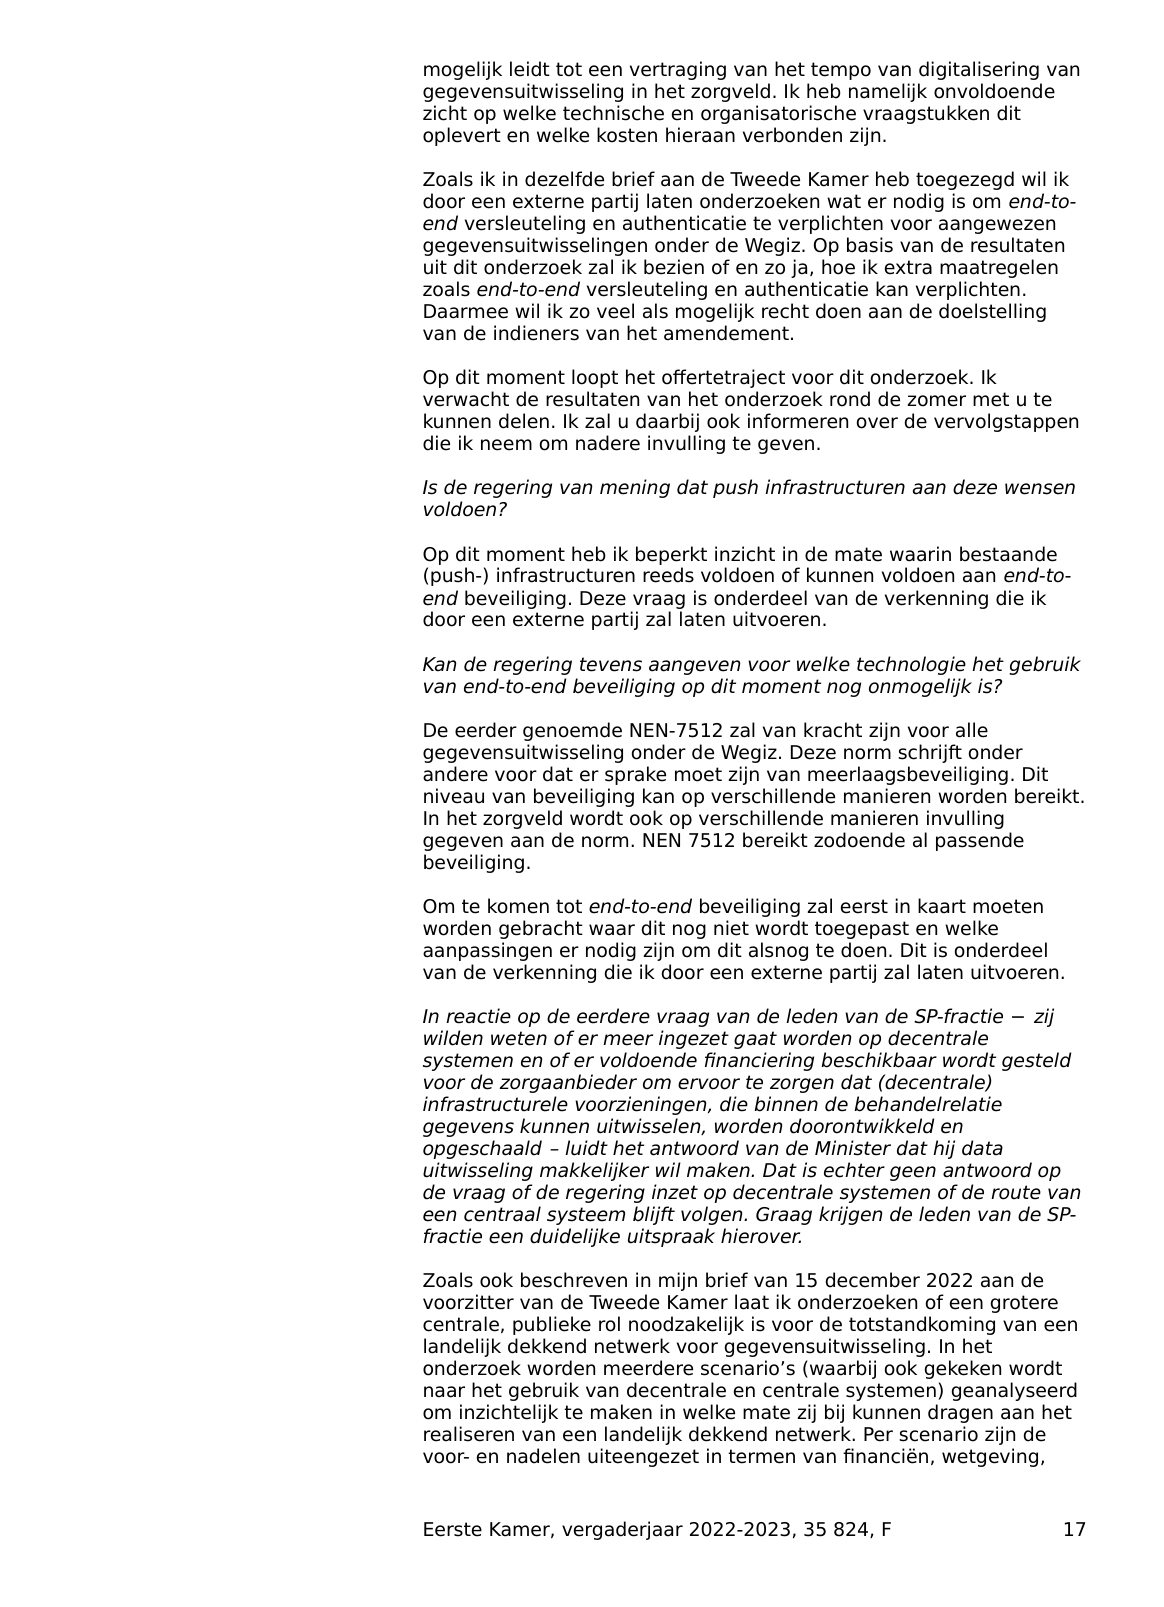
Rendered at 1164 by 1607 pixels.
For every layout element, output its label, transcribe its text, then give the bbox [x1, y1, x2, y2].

text Kan de regering tevens aangeven voor welke technologie het gebruik van end-to-end beveiliging op dit moment nog onmogelijk is? [422, 653, 1087, 697]
text Is de regering van mening dat push infrastructuren aan deze wensen voldoen? [422, 477, 1087, 521]
text Op dit moment heb ik beperkt inzicht in de mate waarin bestaande (push-) infrastructuren reeds voldoen of kunnen voldoen aan end-to-end beveiliging. Deze vraag is onderdeel van de verkenning die ik door een externe partij zal laten uitvoeren. [422, 543, 1087, 631]
text Op dit moment loopt het offertetraject voor dit onderzoek. Ik verwacht de resultaten van het onderzoek rond de zomer met u te kunnen delen. Ik zal u daarbij ook informeren over de vervolgstappen die ik neem om nadere invulling te geven. [422, 367, 1087, 455]
text De eerder genoemde NEN-7512 zal van kracht zijn voor alle gegevensuitwisseling onder de Wegiz. Deze norm schrijft onder andere voor dat er sprake moet zijn van meerlaagsbeveiliging. Dit niveau van beveiliging kan op verschillende manieren worden bereikt. In het zorgveld wordt ook op verschillende manieren invulling gegeven aan de norm. NEN 7512 bereikt zodoende al passende beveiliging. [422, 720, 1087, 873]
text In reactie op de eerdere vraag van de leden van de SP-fractie − zij wilden weten of er meer ingezet gaat worden op decentrale systemen en of er voldoende financiering beschikbaar wordt gesteld voor de zorgaanbieder om ervoor te zorgen dat (decentrale) infrastructurele voorzieningen, die binnen de behandelrelatie gegevens kunnen uitwisselen, worden doorontwikkeld en opgeschaald – luidt het antwoord van de Minister dat hij data uitwisseling makkelijker wil maken. Dat is echter geen antwoord op de vraag of de regering inzet op decentrale systemen of de route van een centraal systeem blijft volgen. Graag krijgen de leden van de SP-fractie een duidelijke uitspraak hierover. [422, 1006, 1087, 1248]
text Om te komen tot end-to-end beveiliging zal eerst in kaart moeten worden gebracht waar dit nog niet wordt toegepast en welke aanpassingen er nodig zijn om dit alsnog te doen. Dit is onderdeel van de verkenning die ik door een externe partij zal laten uitvoeren. [422, 896, 1087, 984]
text Zoals ook beschreven in mijn brief van 15 december 2022 aan de voorzitter van de Tweede Kamer laat ik onderzoeken of een grotere centrale, publieke rol noodzakelijk is voor de totstandkoming van een landelijk dekkend netwerk voor gegevensuitwisseling. In het onderzoek worden meerdere scenario’s (waarbij ook gekeken wordt naar het gebruik van decentrale en centrale systemen) geanalyseerd om inzichtelijk te maken in welke mate zij bij kunnen dragen aan het realiseren van een landelijk dekkend netwerk. Per scenario zijn de voor- en nadelen uiteengezet in termen van financiën, wetgeving, [422, 1270, 1087, 1468]
text Zoals ik in dezelfde brief aan de Tweede Kamer heb toegezegd wil ik door een externe partij laten onderzoeken wat er nodig is om end-to-end versleuteling en authenticatie te verplichten voor aangewezen gegevensuitwisselingen onder de Wegiz. Op basis van de resultaten uit dit onderzoek zal ik bezien of en zo ja, hoe ik extra maatregelen zoals end-to-end versleuteling en authenticatie kan verplichten. Daarmee wil ik zo veel als mogelijk recht doen aan de doelstelling van de indieners van het amendement. [422, 169, 1087, 345]
text mogelijk leidt tot een vertraging van het tempo van digitalisering van gegevensuitwisseling in het zorgveld. Ik heb namelijk onvoldoende zicht op welke technische en organisatorische vraagstukken dit oplevert en welke kosten hieraan verbonden zijn. [422, 59, 1087, 147]
